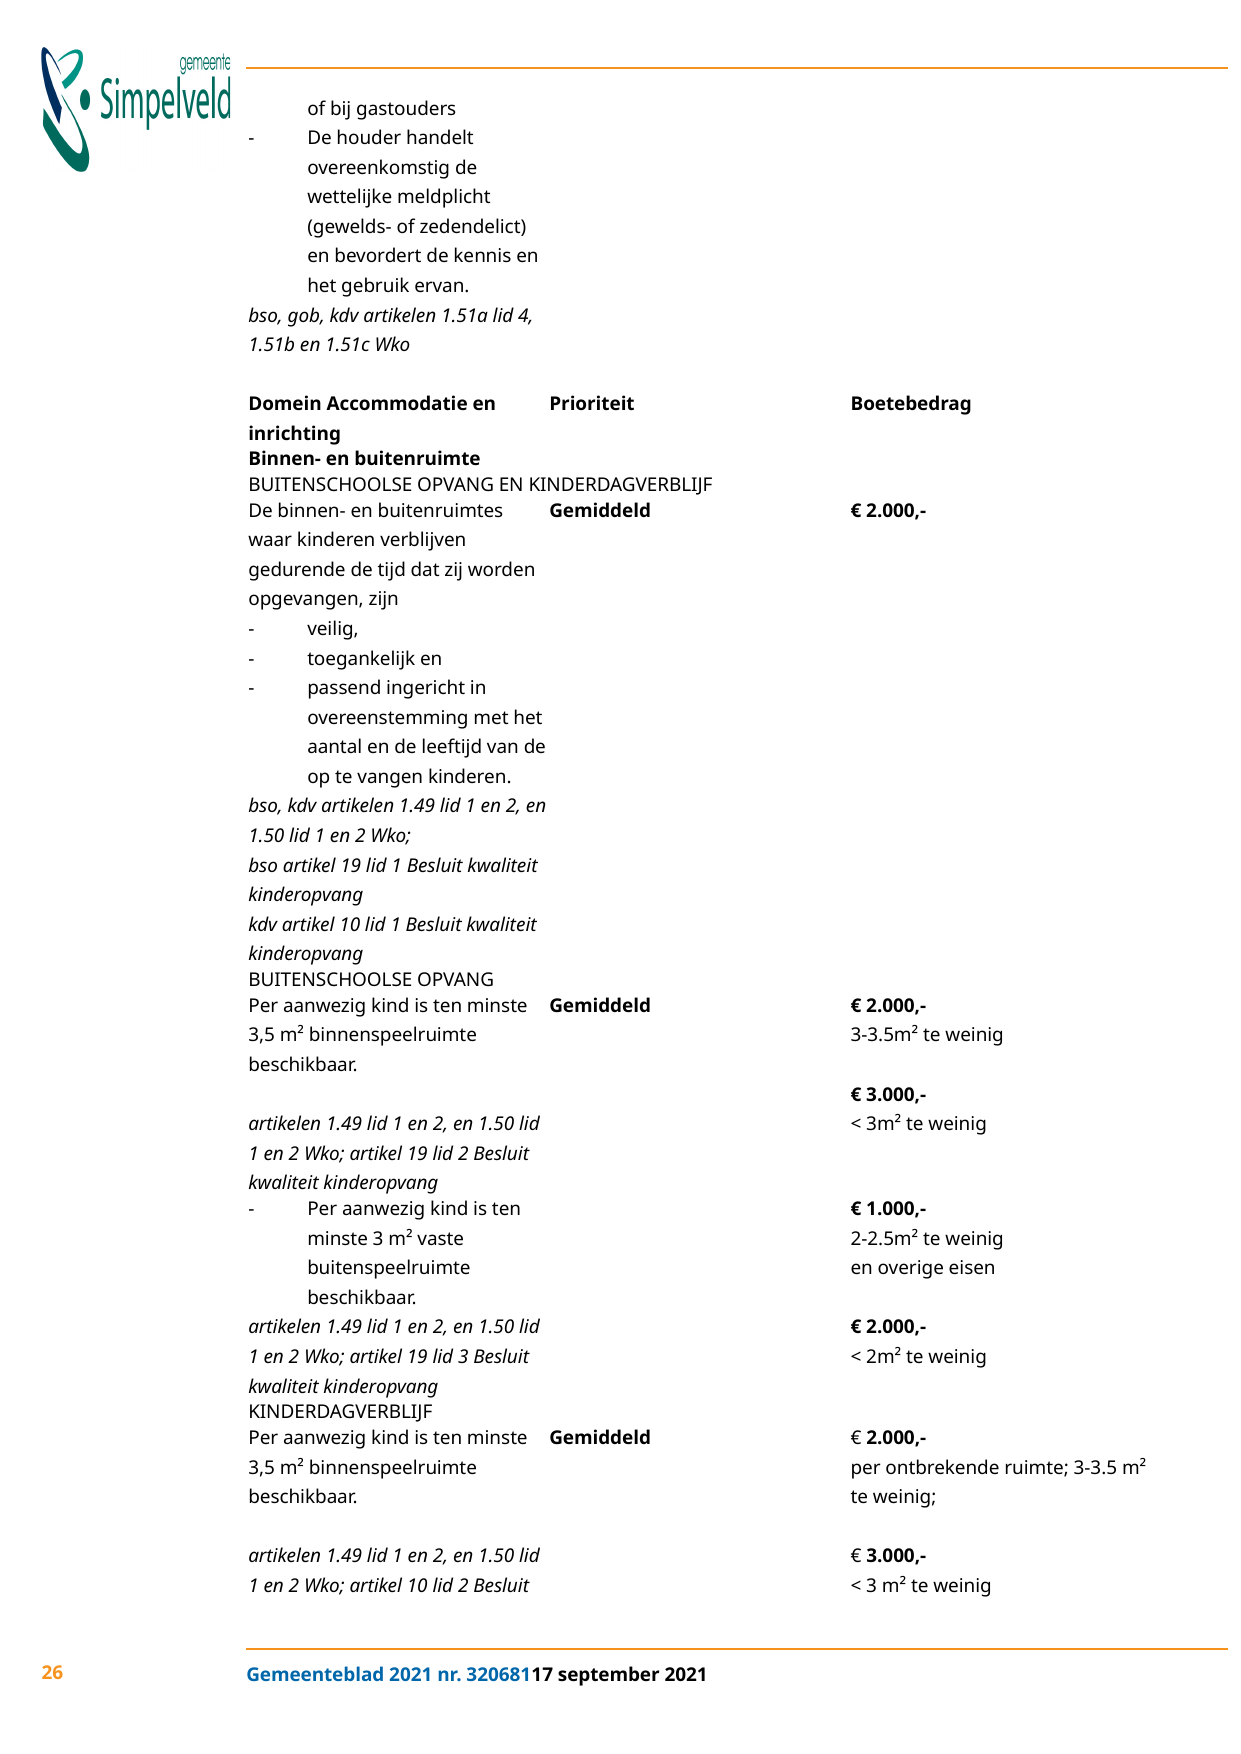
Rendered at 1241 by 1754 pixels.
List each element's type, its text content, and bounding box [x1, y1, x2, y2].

table_cell € 2.000,- per ontbrekende ruimte; 3-3.5 m² te weinig; € 3.000,- < 3 m² te weinig [850, 1424, 1152, 1598]
table_cell Per aanwezig kind is ten minste 3,5 m² binnenspeelruimte beschikbaar. artikelen 1.49 lid 1 en 2, en 1.50 lid 1 en 2 Wko; artikel 10 lid 2 Besluit [248, 1424, 549, 1598]
table_cell [549, 95, 850, 357]
table_cell € 2.000,- 3-3.5m² te weinig € 3.000,- < 3m² te weinig [850, 992, 1152, 1195]
table_cell of bij gastouders De houder handelt overeenkomstig de wettelijke meldplicht (gewelds- of zedendelict) en bevordert de kennis en het gebruik ervan. bso, gob, kdv artikelen 1.51a lid 4, 1.51b en 1.51c Wko [248, 95, 549, 357]
table_cell [850, 95, 1152, 357]
table_cell Gemiddeld [549, 497, 850, 966]
table_cell Gemiddeld [549, 1424, 850, 1598]
table_cell De binnen- en buitenruimtes waar kinderen verblijven gedurende de tijd dat zij worden opgevangen, zijn veilig, toegankelijk en passend ingericht in overeenstemming met het aantal en de leeftijd van de op te vangen kinderen. bso, kdv artikelen 1.49 lid 1 en 2, en 1.50 lid 1 en 2 Wko; bso artikel 19 lid 1 Besluit kwaliteit kinderopvang kdv artikel 10 lid 1 Besluit kwaliteit kinderopvang [248, 497, 549, 966]
picture [41, 47, 231, 172]
table_cell € 2.000,- [850, 497, 1152, 966]
table_header Boetebedrag [850, 390, 1152, 445]
table_cell Gemiddeld [549, 992, 850, 1398]
table_header Domein Accommodatie en inrichting [248, 390, 549, 445]
table_cell € 1.000,- 2-2.5m² te weinig en overige eisen € 2.000,- < 2m² te weinig [850, 1195, 1152, 1398]
table_cell Binnen- en buitenruimte [248, 445, 1152, 471]
table_header Prioriteit [549, 390, 850, 445]
table_cell BUITENSCHOOLSE OPVANG EN KINDERDAGVERBLIJF [248, 471, 1152, 497]
table_cell Per aanwezig kind is ten minste 3 m² vaste buitenspeelruimte beschikbaar. artikelen 1.49 lid 1 en 2, en 1.50 lid 1 en 2 Wko; artikel 19 lid 3 Besluit kwaliteit kinderopvang [248, 1195, 549, 1398]
table_cell KINDERDAGVERBLIJF [248, 1399, 1152, 1424]
table_cell BUITENSCHOOLSE OPVANG [248, 966, 1152, 992]
table_cell Per aanwezig kind is ten minste 3,5 m² binnenspeelruimte beschikbaar. artikelen 1.49 lid 1 en 2, en 1.50 lid 1 en 2 Wko; artikel 19 lid 2 Besluit kwaliteit kinderopvang [248, 992, 549, 1195]
